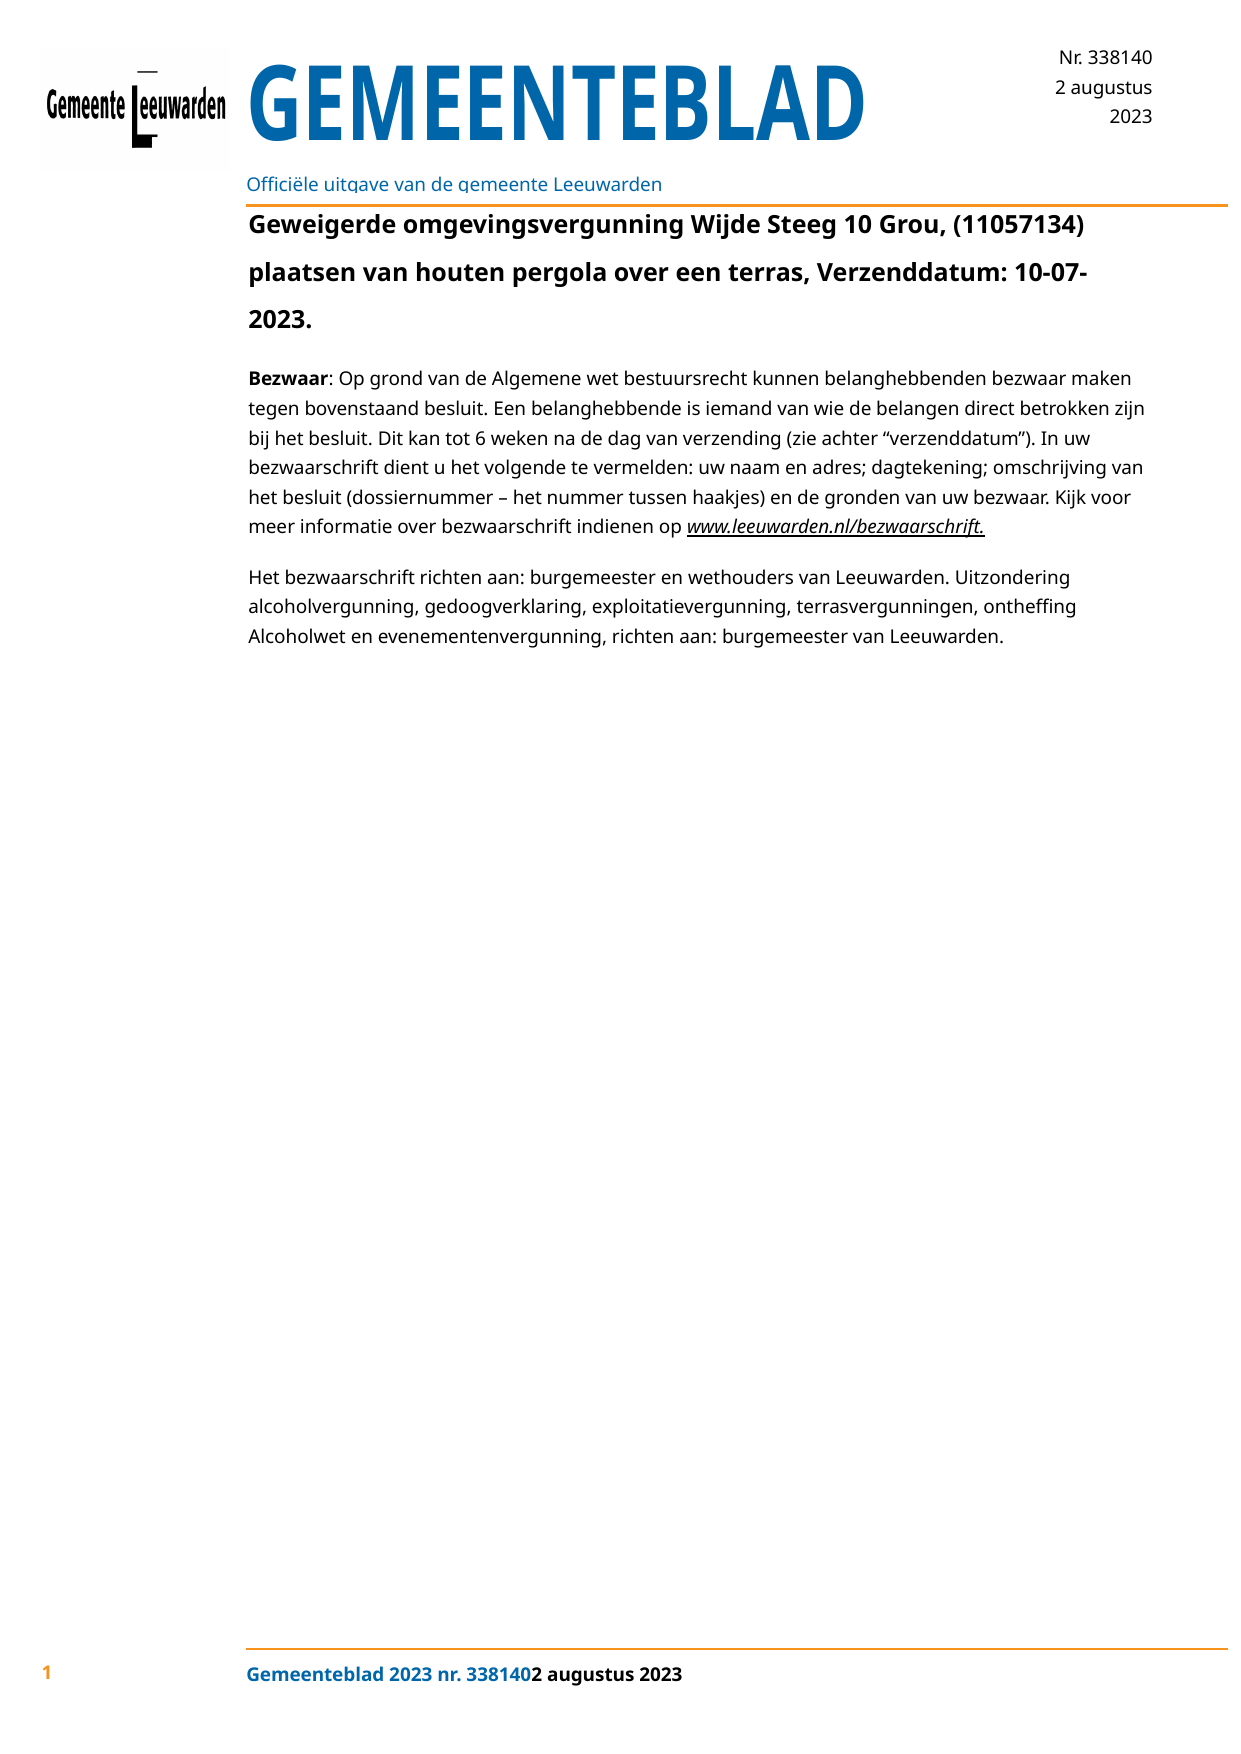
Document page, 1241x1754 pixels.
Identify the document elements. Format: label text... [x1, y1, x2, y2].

picture [41, 47, 231, 172]
text Bezwaar: Op grond van de Algemene wet bestuursrecht kunnen belanghebbenden bezwaar maken tegen bovenstaand besluit. Een belanghebbende is iemand van wie de belangen direct betrokken zijn bij het besluit. Dit kan tot 6 weken na de dag van verzending (zie achter “verzenddatum”). In uw bezwaarschrift dient u het volgende te vermelden: uw naam en adres; dagtekening; omschrijving van het besluit (dossiernummer – het nummer tussen haakjes) en de gronden van uw bezwaar. Kijk voor meer informatie over bezwaarschrift indienen op www.leeuwarden.nl/bezwaarschrift. [248, 366, 1152, 539]
text Geweigerde omgevingsvergunning Wijde Steeg 10 Grou, (11057134) plaatsen van houten pergola over een terras, Verzenddatum: 10-07-2023. [248, 207, 1152, 336]
text Het bezwaarschrift richten aan: burgemeester en wethouders van Leeuwarden. Uitzondering alcoholvergunning, gedoogverklaring, exploitatievergunning, terrasvergunningen, ontheffing Alcoholwet en evenementenvergunning, richten aan: burgemeester van Leeuwarden. [248, 564, 1152, 649]
